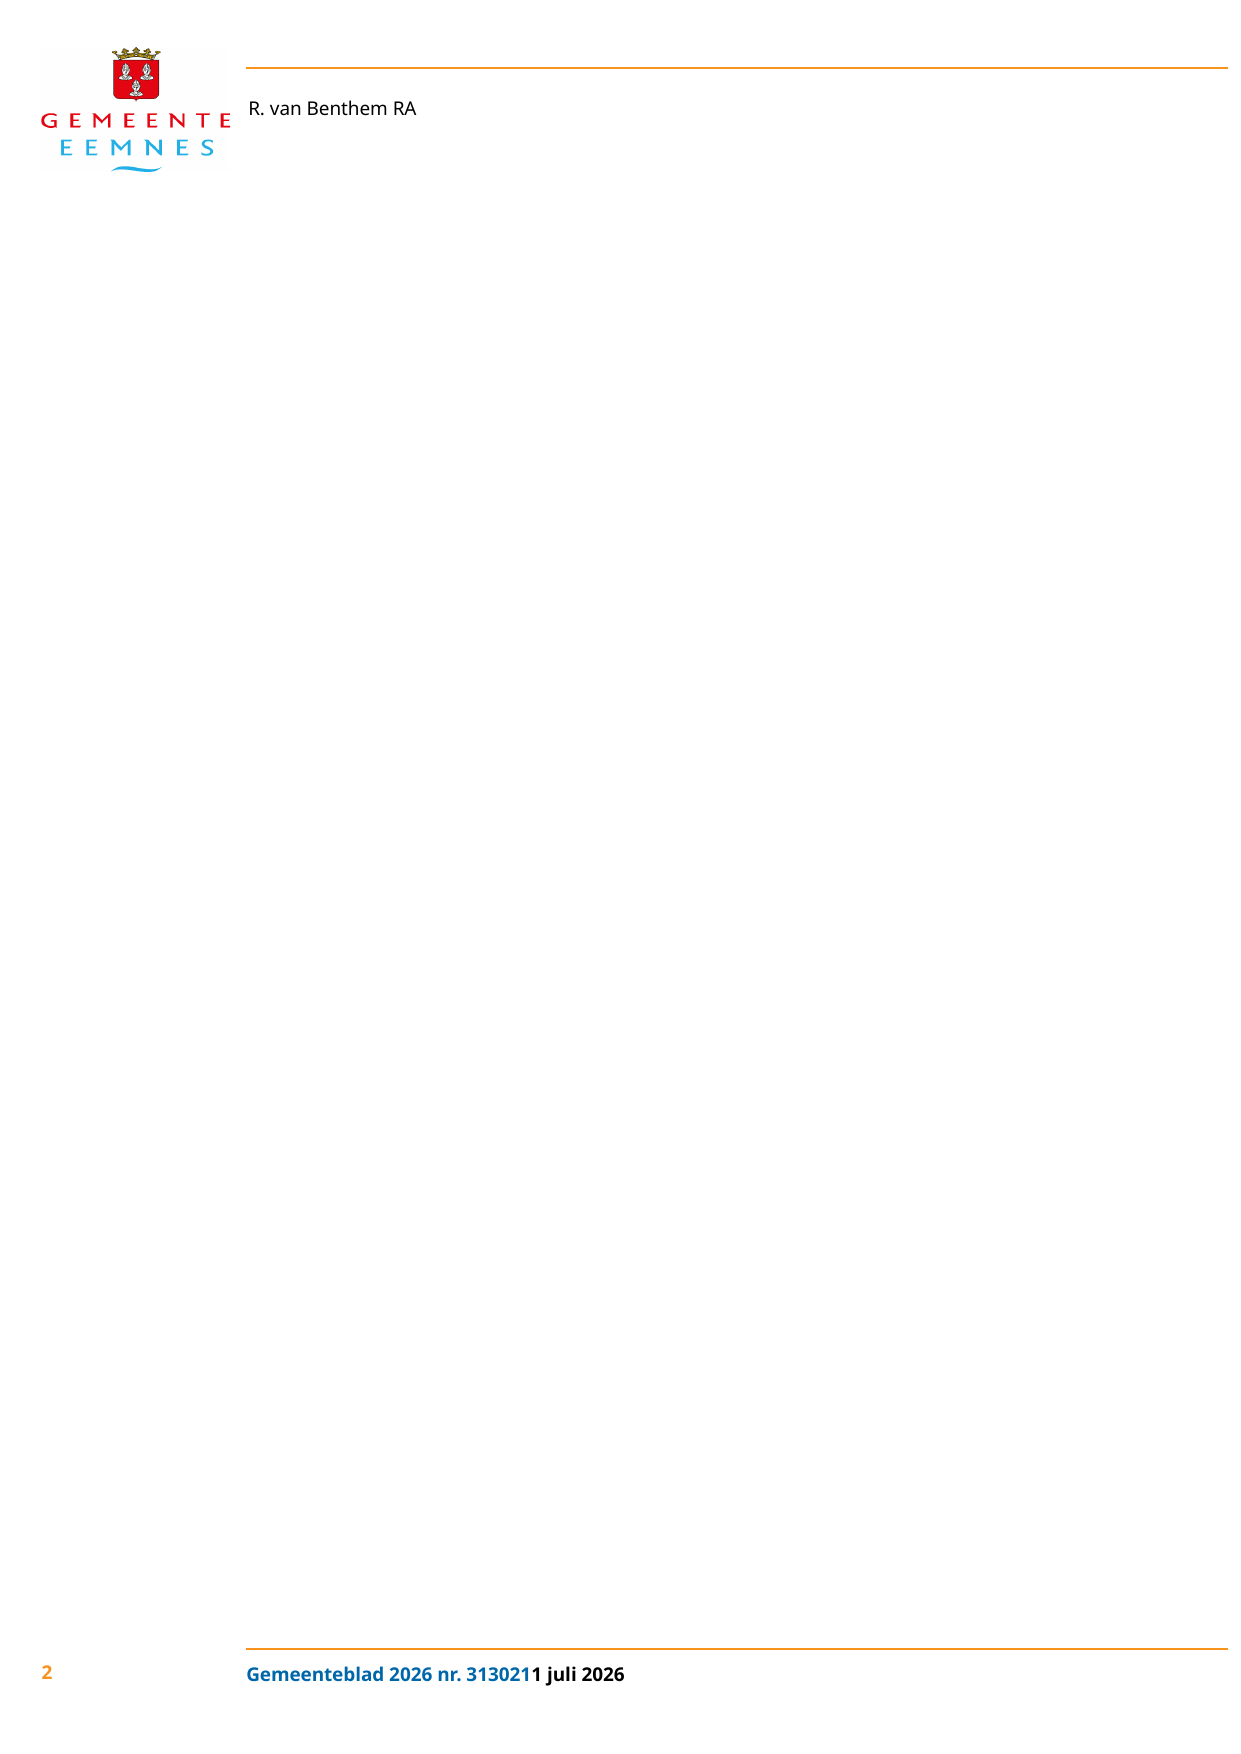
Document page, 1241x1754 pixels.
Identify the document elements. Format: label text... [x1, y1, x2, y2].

picture [41, 47, 231, 172]
text R. van Benthem RA [248, 95, 1152, 121]
